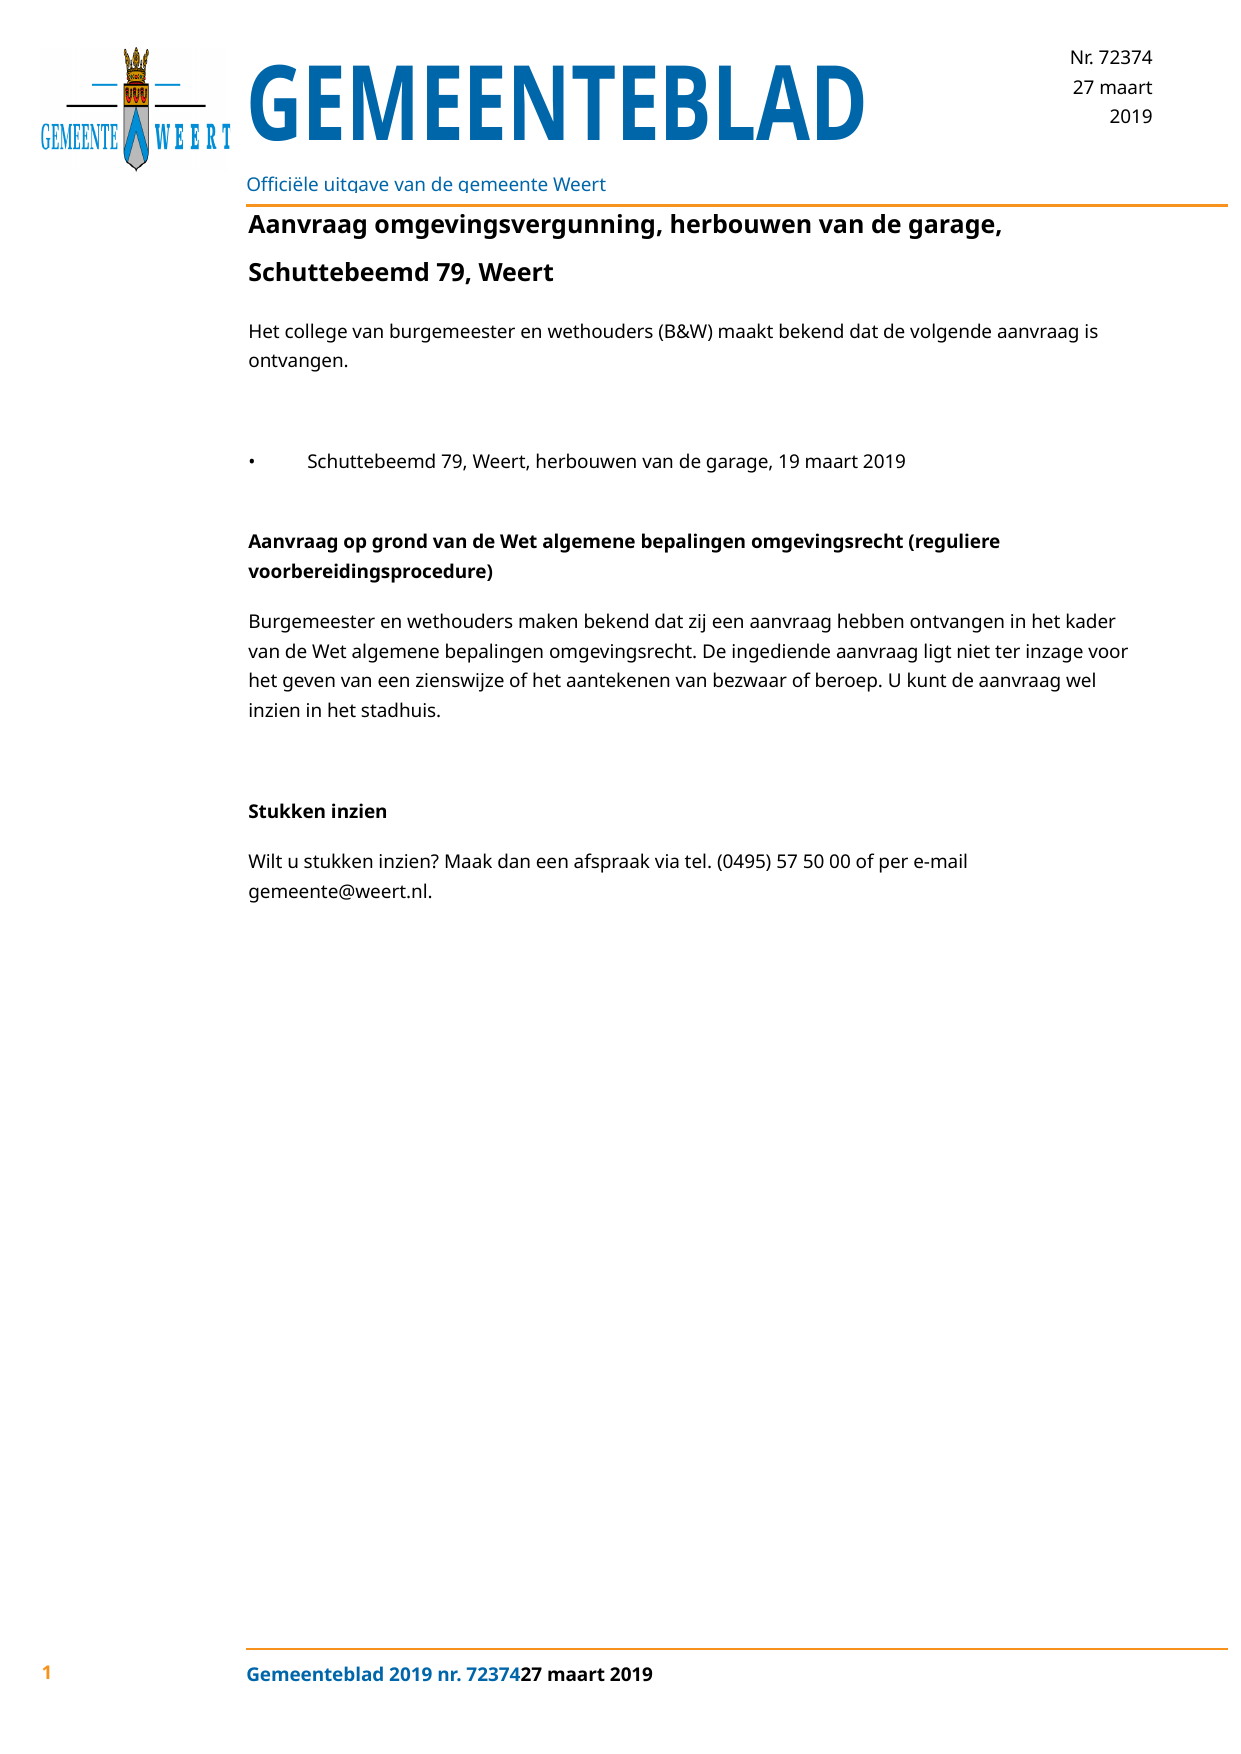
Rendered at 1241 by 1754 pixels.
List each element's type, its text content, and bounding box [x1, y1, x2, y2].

text Stukken inzien [248, 798, 1152, 824]
text Wilt u stukken inzien? Maak dan een afspraak via tel. (0495) 57 50 00 of per e-mail gemeente@weert.nl. [248, 848, 1152, 904]
text Aanvraag op grond van de Wet algemene bepalingen omgevingsrecht (reguliere voorbereidingsprocedure) [248, 528, 1152, 584]
picture [41, 47, 231, 172]
text Het college van burgemeester en wethouders (B&W) maakt bekend dat de volgende aanvraag is ontvangen. [248, 318, 1152, 373]
list Schuttebeemd 79, Weert, herbouwen van de garage, 19 maart 2019 [248, 448, 1152, 474]
text Aanvraag omgevingsvergunning, herbouwen van de garage, Schuttebeemd 79, Weert [248, 207, 1152, 288]
text Burgemeester en wethouders maken bekend dat zij een aanvraag hebben ontvangen in het kader van de Wet algemene bepalingen omgevingsrecht. De ingediende aanvraag ligt niet ter inzage voor het geven van een zienswijze of het aantekenen van bezwaar of beroep. U kunt de aanvraag wel inzien in het stadhuis. [248, 608, 1152, 723]
